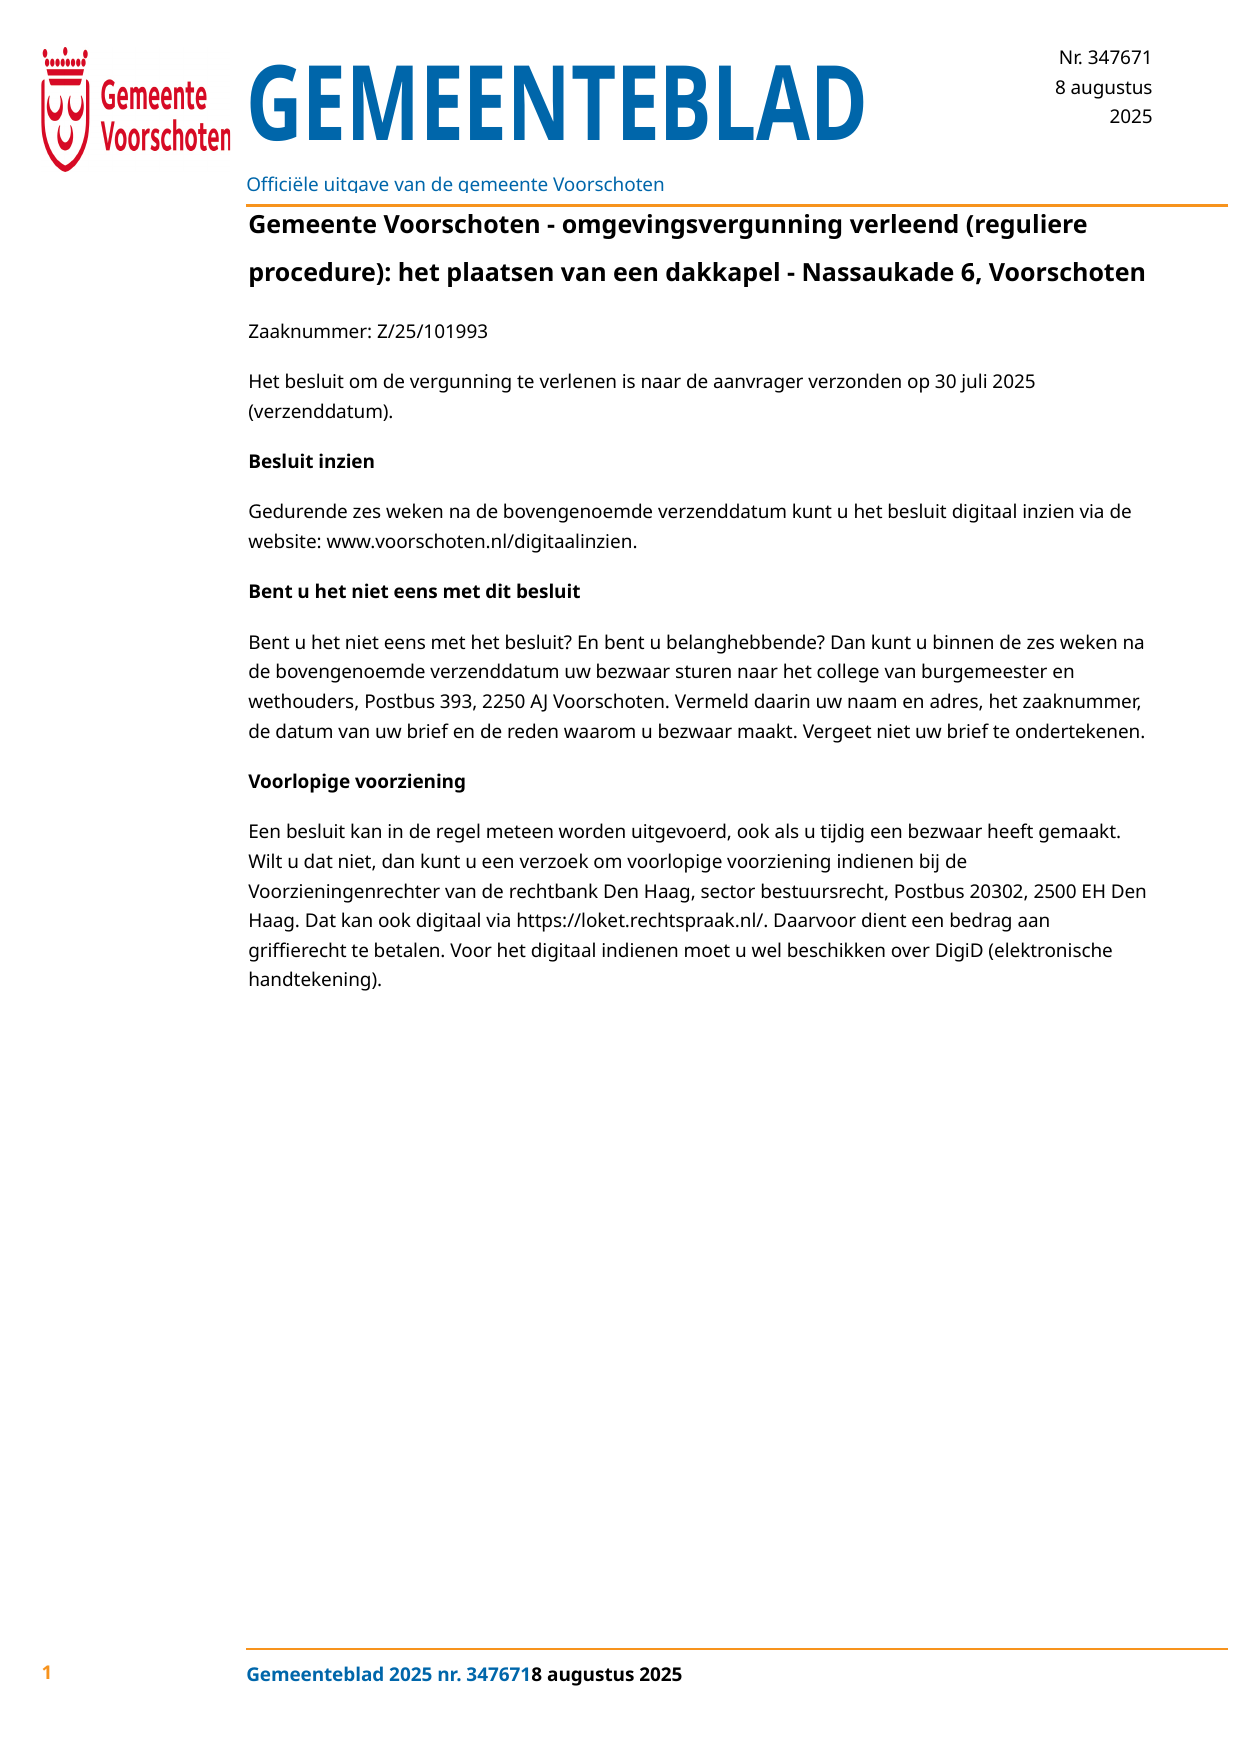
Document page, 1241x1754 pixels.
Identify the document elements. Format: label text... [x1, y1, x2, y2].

picture [41, 47, 231, 172]
text Het besluit om de vergunning te verlenen is naar de aanvrager verzonden op 30 juli 2025 (verzenddatum). [248, 368, 1152, 424]
text Bent u het niet eens met dit besluit [248, 579, 1152, 604]
text Voorlopige voorziening [248, 768, 1152, 794]
text Gedurende zes weken na de bovengenoemde verzenddatum kunt u het besluit digitaal inzien via de website: www.voorschoten.nl/digitaalinzien. [248, 499, 1152, 554]
text Besluit inzien [248, 448, 1152, 474]
text Gemeente Voorschoten - omgevingsvergunning verleend (reguliere procedure): het plaatsen van een dakkapel - Nassaukade 6, Voorschoten [248, 207, 1152, 288]
text Zaaknummer: Z/25/101993 [248, 318, 1152, 344]
text Bent u het niet eens met het besluit? En bent u belanghebbende? Dan kunt u binnen de zes weken na de bovengenoemde verzenddatum uw bezwaar sturen naar het college van burgemeester en wethouders, Postbus 393, 2250 AJ Voorschoten. Vermeld daarin uw naam en adres, het zaaknummer, de datum van uw brief en de reden waarom u bezwaar maakt. Vergeet niet uw brief te ondertekenen. [248, 629, 1152, 744]
text Een besluit kan in de regel meteen worden uitgevoerd, ook als u tijdig een bezwaar heeft gemaakt. Wilt u dat niet, dan kunt u een verzoek om voorlopige voorziening indienen bij de Voorzieningenrechter van de rechtbank Den Haag, sector bestuursrecht, Postbus 20302, 2500 EH Den Haag. Dat kan ook digitaal via https://loket.rechtspraak.nl/. Daarvoor dient een bedrag aan griffierecht te betalen. Voor het digitaal indienen moet u wel beschikken over DigiD (elektronische handtekening). [248, 819, 1152, 992]
